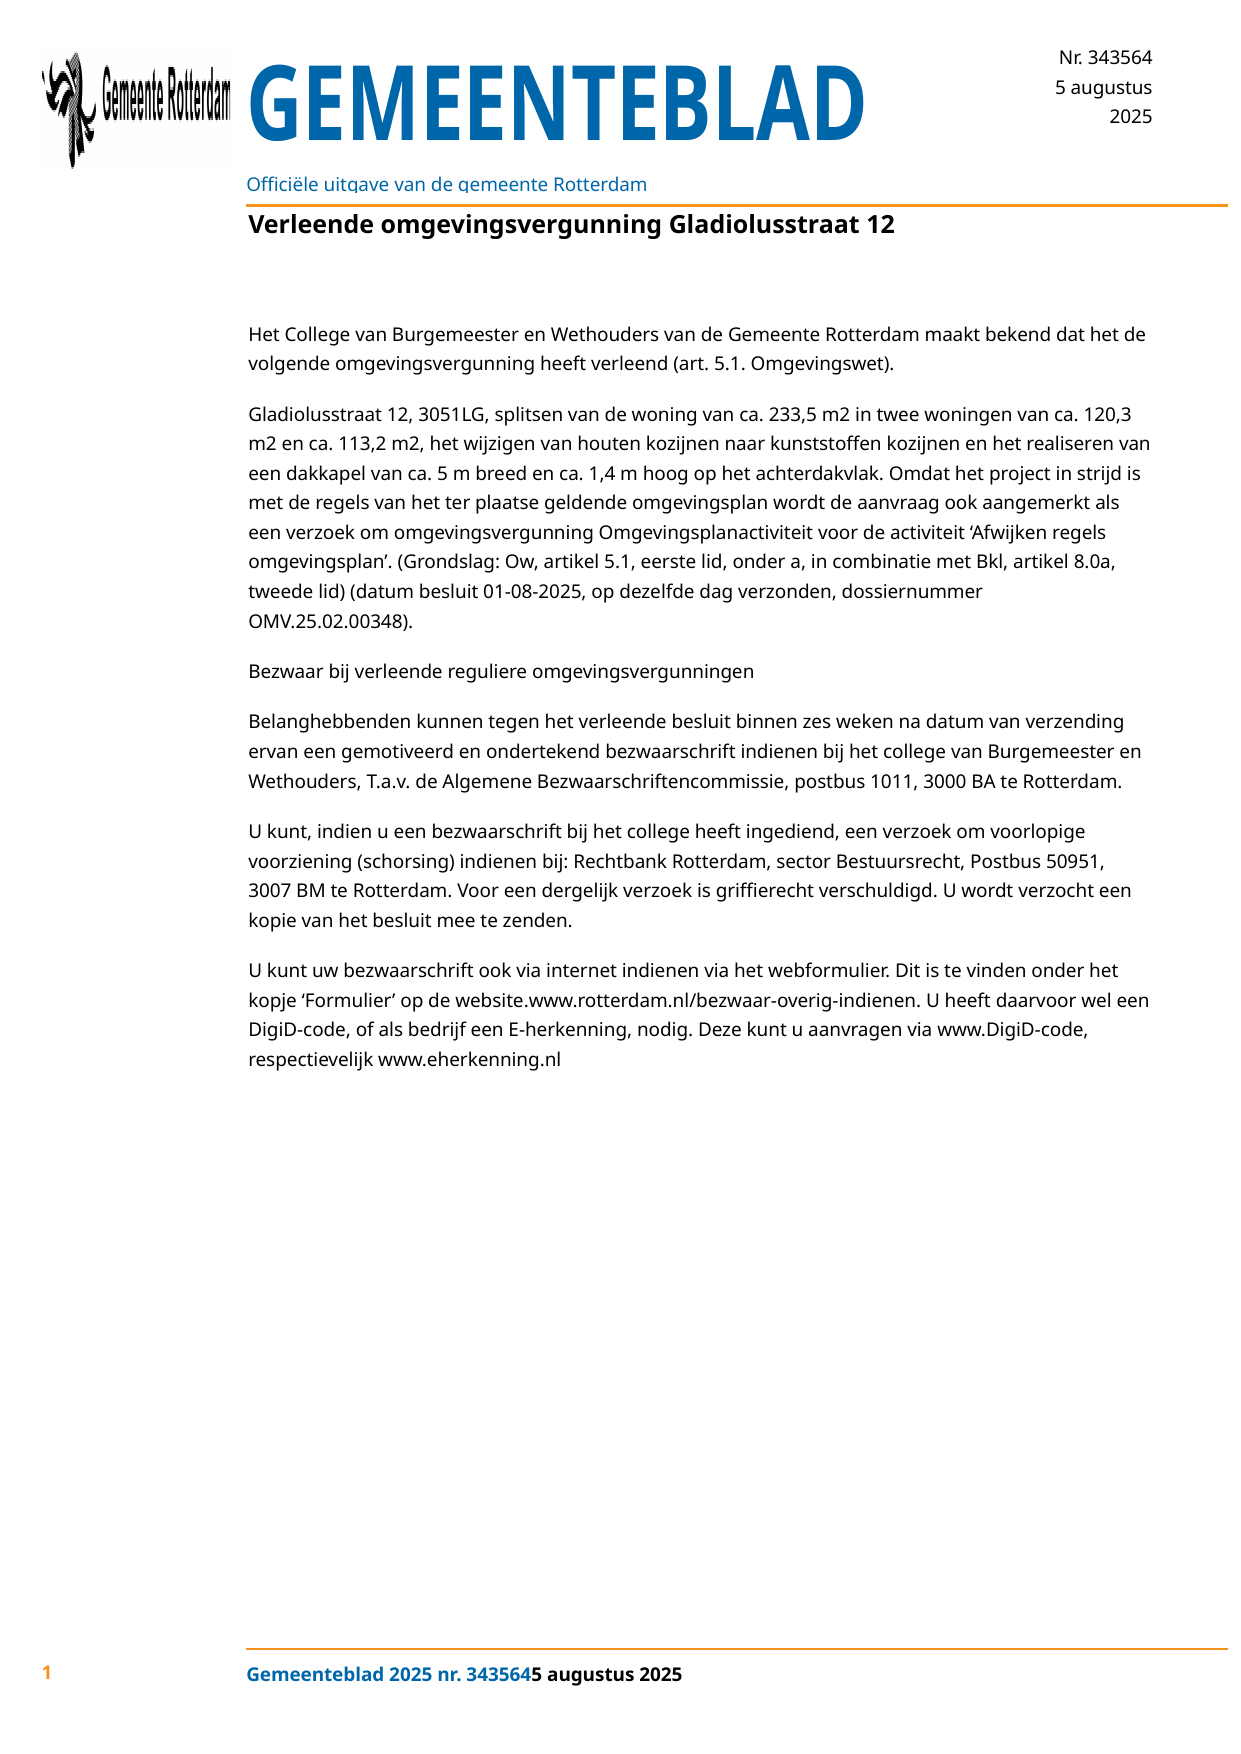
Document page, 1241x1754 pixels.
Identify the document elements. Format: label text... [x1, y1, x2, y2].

text Belanghebbenden kunnen tegen het verleende besluit binnen zes weken na datum van verzending ervan een gemotiveerd en ondertekend bezwaarschrift indienen bij het college van Burgemeester en Wethouders, T.a.v. de Algemene Bezwaarschriftencommissie, postbus 1011, 3000 BA te Rotterdam. [248, 709, 1152, 793]
text Verleende omgevingsvergunning Gladiolusstraat 12 [248, 207, 1152, 241]
text Bezwaar bij verleende reguliere omgevingsvergunningen [248, 658, 1152, 684]
text Gladiolusstraat 12, 3051LG, splitsen van de woning van ca. 233,5 m2 in twee woningen van ca. 120,3 m2 en ca. 113,2 m2, het wijzigen van houten kozijnen naar kunststoffen kozijnen en het realiseren van een dakkapel van ca. 5 m breed en ca. 1,4 m hoog op het achterdakvlak. Omdat het project in strijd is met de regels van het ter plaatse geldende omgevingsplan wordt de aanvraag ook aangemerkt als een verzoek om omgevingsvergunning Omgevingsplanactiviteit voor de activiteit ‘Afwijken regels omgevingsplan’. (Grondslag: Ow, artikel 5.1, eerste lid, onder a, in combinatie met Bkl, artikel 8.0a, tweede lid) (datum besluit 01-08-2025, op dezelfde dag verzonden, dossiernummer OMV.25.02.00348). [248, 401, 1152, 633]
text U kunt uw bezwaarschrift ook via internet indienen via het webformulier. Dit is te vinden onder het kopje ‘Formulier’ op de website.www.rotterdam.nl/bezwaar-overig-indienen. U heeft daarvoor wel een DigiD-code, of als bedrijf een E-herkenning, nodig. Deze kunt u aanvragen via www.DigiD-code, respectievelijk www.eherkenning.nl [248, 957, 1152, 1072]
picture [41, 47, 231, 172]
text U kunt, indien u een bezwaarschrift bij het college heeft ingediend, een verzoek om voorlopige voorziening (schorsing) indienen bij: Rechtbank Rotterdam, sector Bestuursrecht, Postbus 50951, 3007 BM te Rotterdam. Voor een dergelijk verzoek is griffierecht verschuldigd. U wordt verzocht een kopie van het besluit mee te zenden. [248, 818, 1152, 933]
text Het College van Burgemeester en Wethouders van de Gemeente Rotterdam maakt bekend dat het de volgende omgevingsvergunning heeft verleend (art. 5.1. Omgevingswet). [248, 321, 1152, 376]
